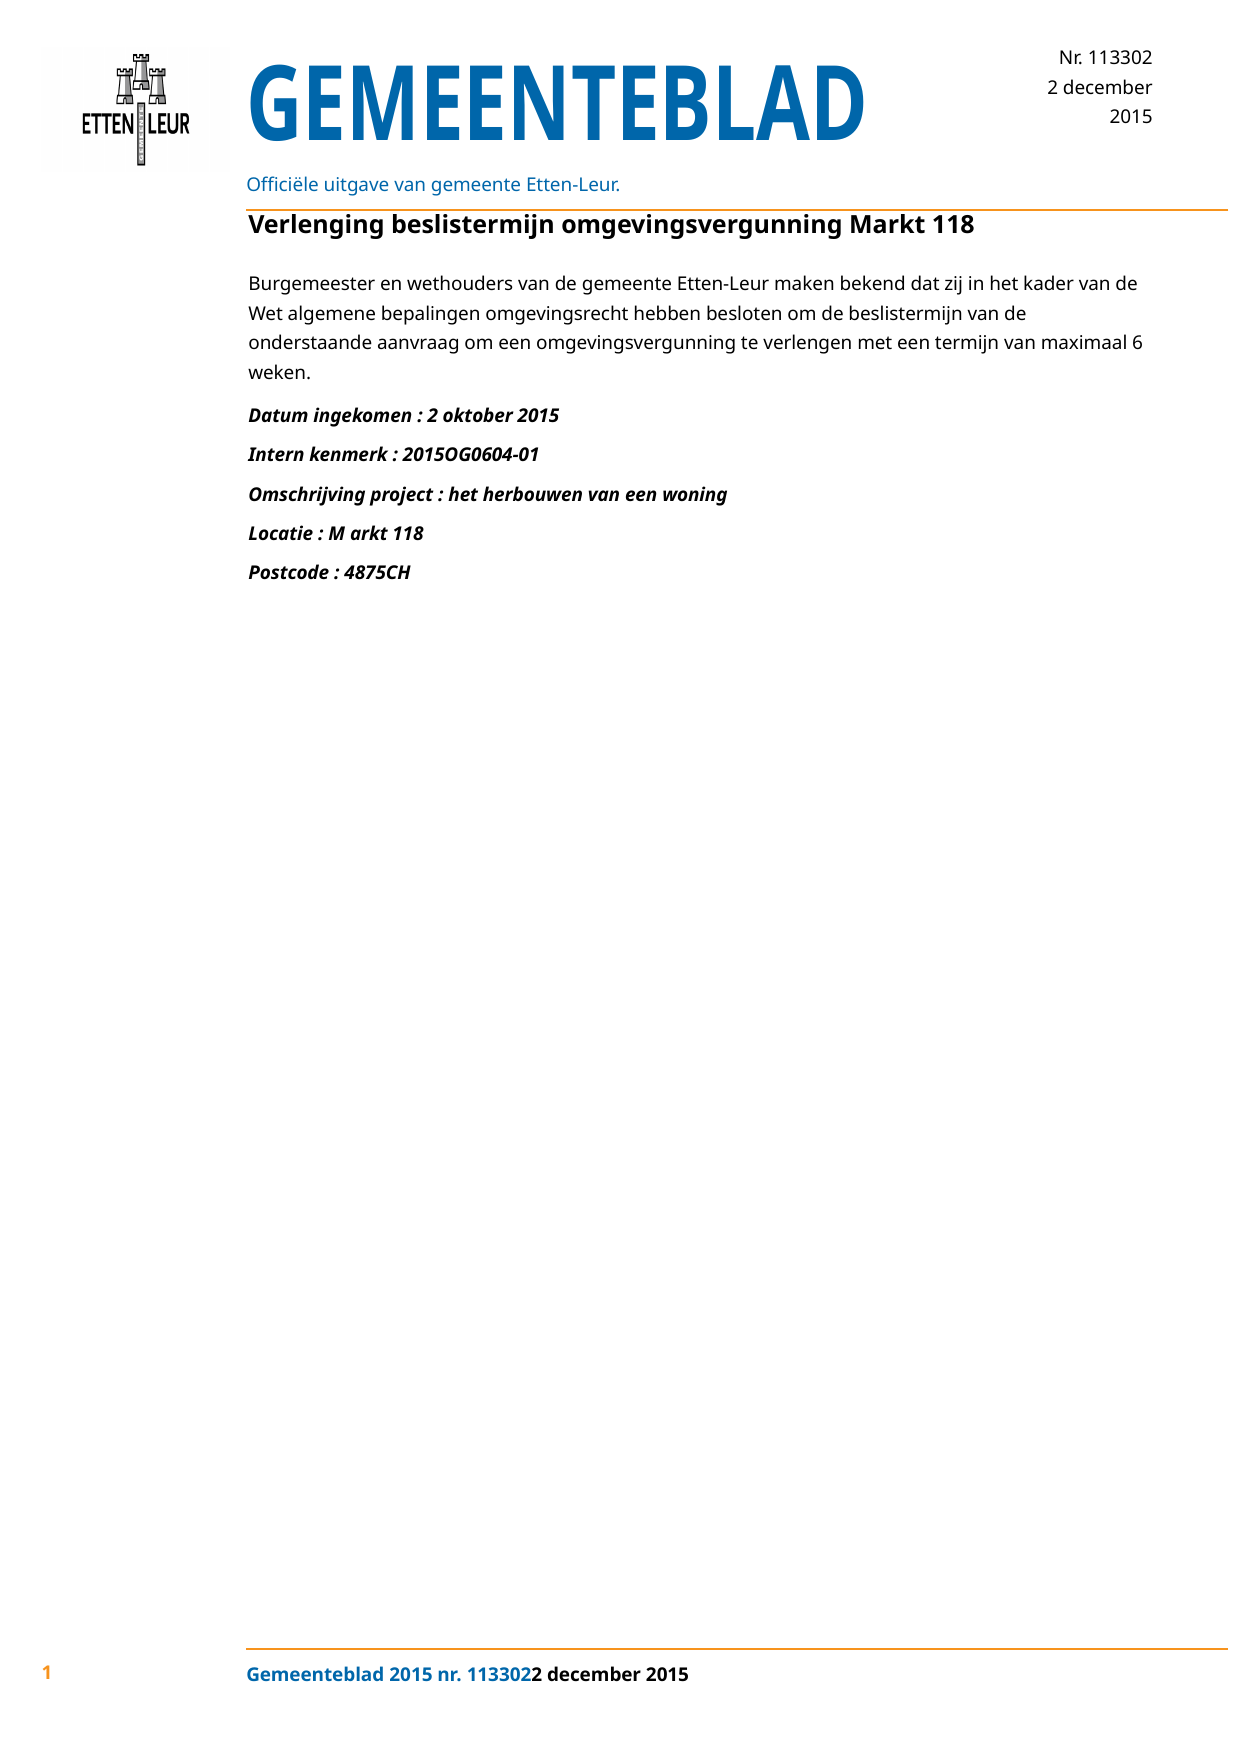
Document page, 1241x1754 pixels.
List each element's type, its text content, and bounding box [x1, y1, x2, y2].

text Intern kenmerk : 2015OG0604-01 [248, 441, 1152, 467]
text Postcode : 4875CH [248, 559, 1152, 585]
text Omschrijving project : het herbouwen van een woning [248, 481, 1152, 506]
text Datum ingekomen : 2 oktober 2015 [248, 402, 1152, 428]
text Locatie : M arkt 118 [248, 520, 1152, 546]
text Burgemeester en wethouders van de gemeente Etten-Leur maken bekend dat zij in het kader van de Wet algemene bepalingen omgevingsrecht hebben besloten om de beslistermijn van de onderstaande aanvraag om een omgevingsvergunning te verlengen met een termijn van maximaal 6 weken. [248, 270, 1152, 385]
picture [41, 47, 231, 172]
text Verlenging beslistermijn omgevingsvergunning Markt 118 [248, 211, 1152, 241]
